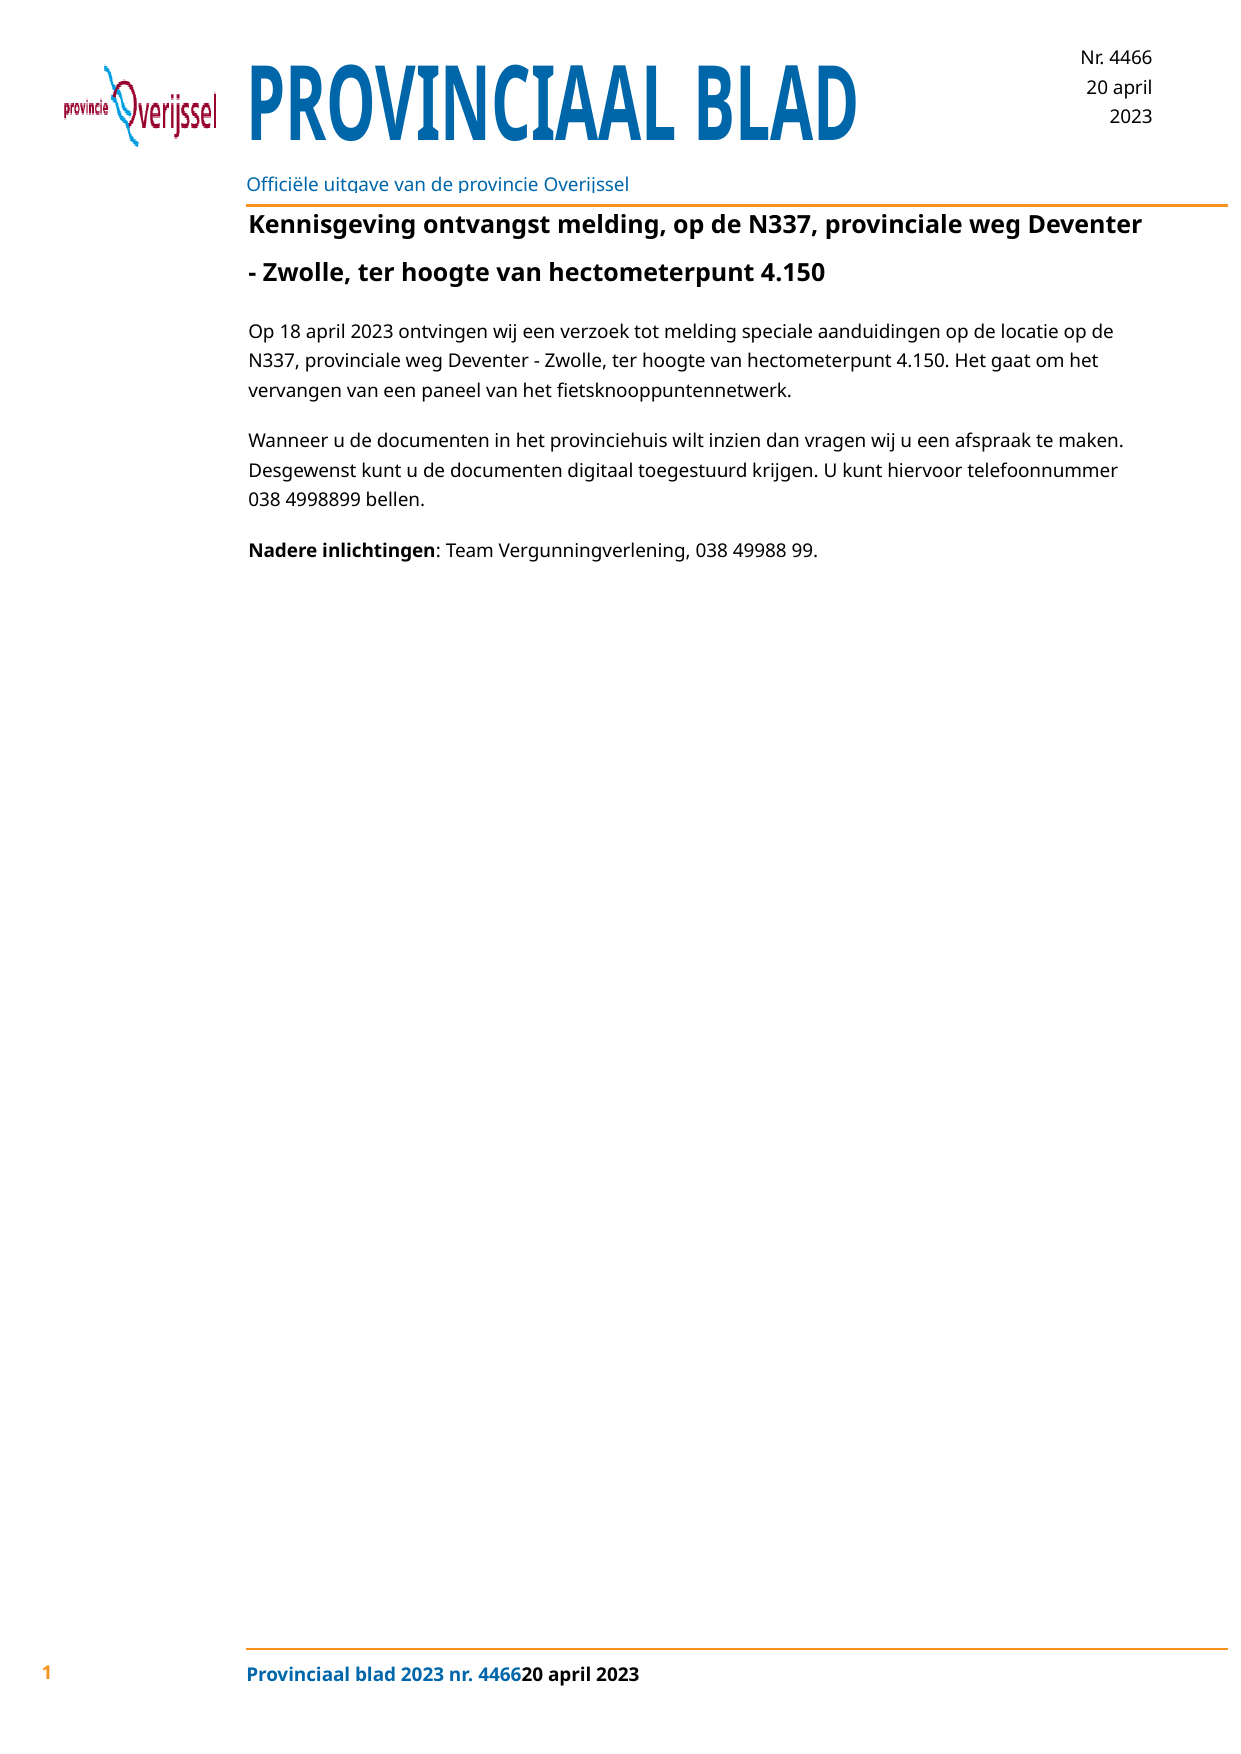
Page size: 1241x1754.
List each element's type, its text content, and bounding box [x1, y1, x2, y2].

text Kennisgeving ontvangst melding, op de N337, provinciale weg Deventer - Zwolle, ter hoogte van hectometerpunt 4.150 [248, 207, 1152, 288]
text Wanneer u de documenten in het provinciehuis wilt inzien dan vragen wij u een afspraak te maken. Desgewenst kunt u de documenten digitaal toegestuurd krijgen. U kunt hiervoor telefoonnummer 038 4998899 bellen. [248, 427, 1152, 512]
text Op 18 april 2023 ontvingen wij een verzoek tot melding speciale aanduidingen op de locatie op de N337, provinciale weg Deventer - Zwolle, ter hoogte van hectometerpunt 4.150. Het gaat om het vervangen van een paneel van het fietsknooppuntennetwerk. [248, 318, 1152, 403]
picture [41, 47, 231, 172]
text Nadere inlichtingen: Team Vergunningverlening, 038 49988 99. [248, 537, 1152, 563]
